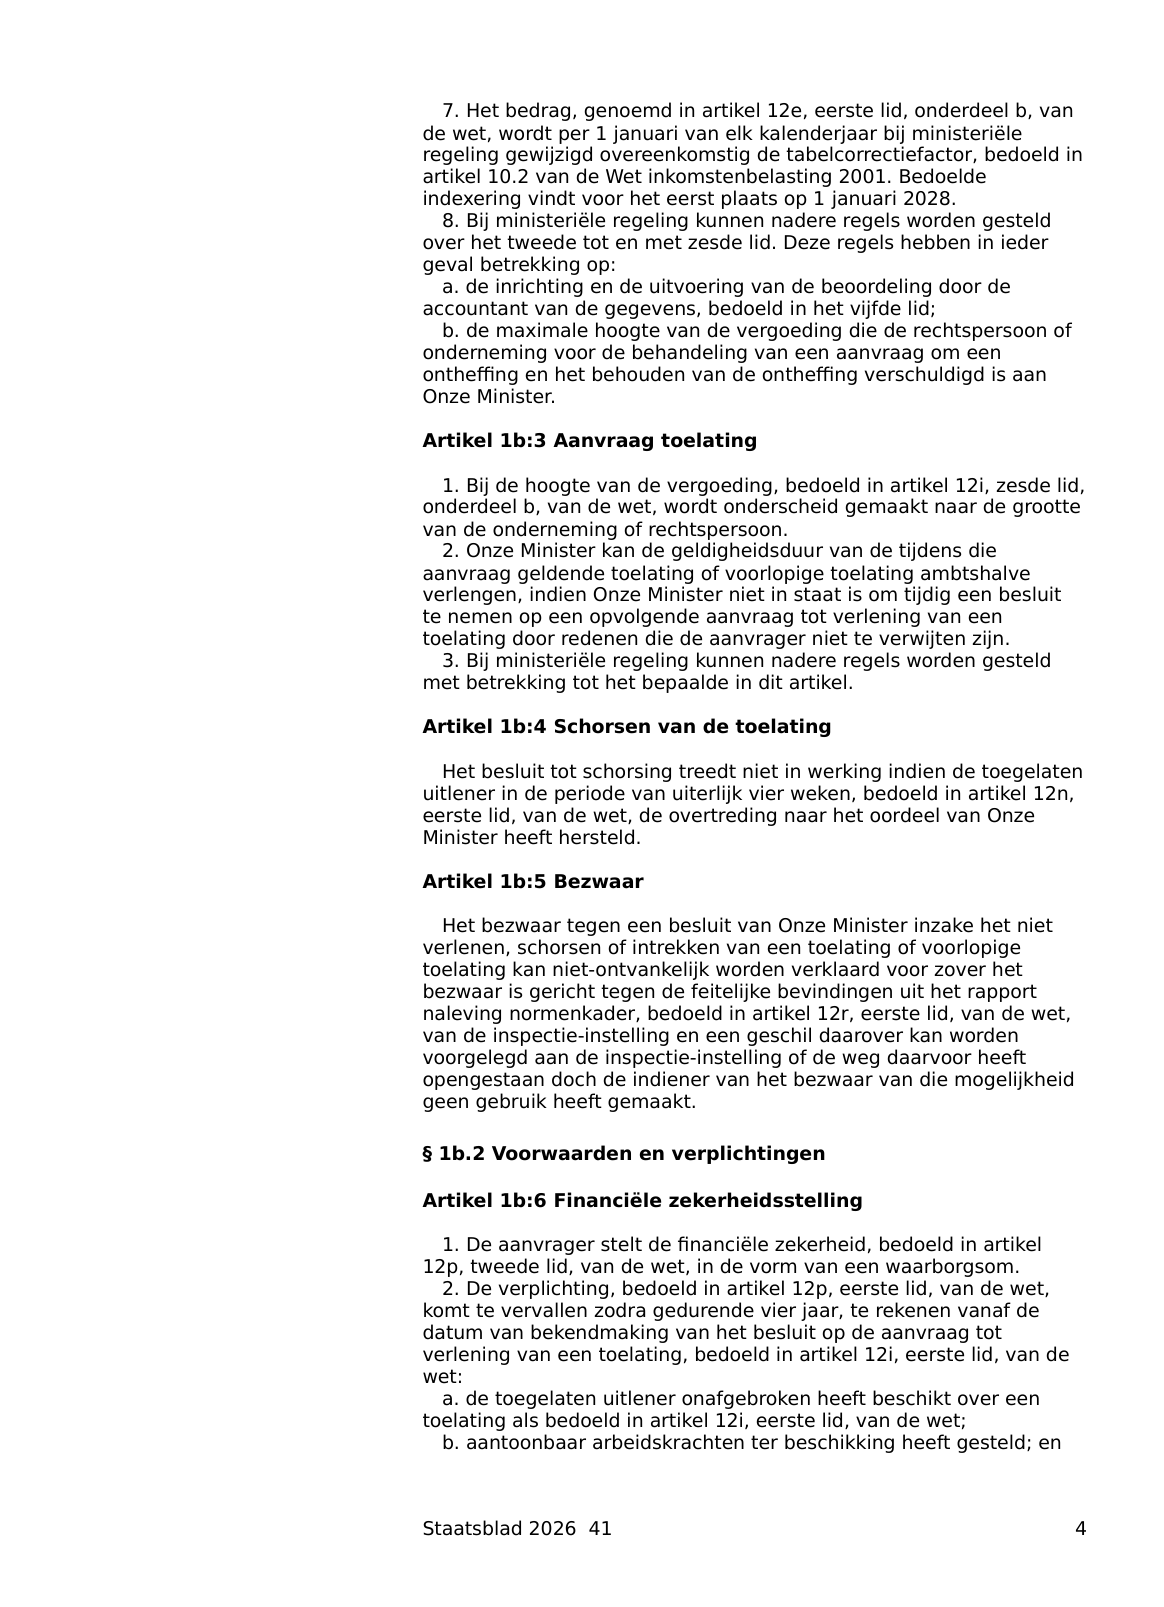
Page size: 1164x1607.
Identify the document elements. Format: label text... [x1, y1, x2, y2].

text Het bezwaar tegen een besluit van Onze Minister inzake het niet verlenen, schorsen of intrekken van een toelating of voorlopige toelating kan niet-ontvankelijk worden verklaard voor zover het bezwaar is gericht tegen de feitelijke bevindingen uit het rapport naleving normenkader, bedoeld in artikel 12r, eerste lid, van de wet, van de inspectie-instelling en een geschil daarover kan worden voorgelegd aan de inspectie-instelling of de weg daarvoor heeft opengestaan doch de indiener van het bezwaar van die mogelijkheid geen gebruik heeft gemaakt. [422, 915, 1087, 1113]
text a. de toegelaten uitlener onafgebroken heeft beschikt over een toelating als bedoeld in artikel 12i, eerste lid, van de wet; [422, 1388, 1087, 1432]
text b. aantoonbaar arbeidskrachten ter beschikking heeft gesteld; en [422, 1432, 1087, 1454]
subtitle Artikel 1b:6 Financiële zekerheidsstelling [422, 1190, 1087, 1212]
subtitle Artikel 1b:4 Schorsen van de toelating [422, 716, 1087, 738]
text 7. Het bedrag, genoemd in artikel 12e, eerste lid, onderdeel b, van de wet, wordt per 1 januari van elk kalenderjaar bij ministeriële regeling gewijzigd overeenkomstig de tabelcorrectiefactor, bedoeld in artikel 10.2 van de Wet inkomstenbelasting 2001. Bedoelde indexering vindt voor het eerst plaats op 1 januari 2028. [422, 100, 1087, 210]
text 8. Bij ministeriële regeling kunnen nadere regels worden gesteld over het tweede tot en met zesde lid. Deze regels hebben in ieder geval betrekking op: [422, 210, 1087, 276]
subtitle Artikel 1b:5 Bezwaar [422, 871, 1087, 893]
text Het besluit tot schorsing treedt niet in werking indien de toegelaten uitlener in de periode van uiterlijk vier weken, bedoeld in artikel 12n, eerste lid, van de wet, de overtreding naar het oordeel van Onze Minister heeft hersteld. [422, 761, 1087, 848]
text 1. De aanvrager stelt de financiële zekerheid, bedoeld in artikel 12p, tweede lid, van de wet, in de vorm van een waarborgsom. [422, 1234, 1087, 1278]
text 1. Bij de hoogte van de vergoeding, bedoeld in artikel 12i, zesde lid, onderdeel b, van de wet, wordt onderscheid gemaakt naar de grootte van de onderneming of rechtspersoon. [422, 474, 1087, 540]
text a. de inrichting en de uitvoering van de beoordeling door de accountant van de gegevens, bedoeld in het vijfde lid; [422, 276, 1087, 320]
text 2. De verplichting, bedoeld in artikel 12p, eerste lid, van de wet, komt te vervallen zodra gedurende vier jaar, te rekenen vanaf de datum van bekendmaking van het besluit op de aanvraag tot verlening van een toelating, bedoeld in artikel 12i, eerste lid, van de wet: [422, 1278, 1087, 1388]
subtitle Artikel 1b:3 Aanvraag toelating [422, 430, 1087, 452]
text 2. Onze Minister kan de geldigheidsduur van de tijdens die aanvraag geldende toelating of voorlopige toelating ambtshalve verlengen, indien Onze Minister niet in staat is om tijdig een besluit te nemen op een opvolgende aanvraag tot verlening van een toelating door redenen die de aanvrager niet te verwijten zijn. [422, 540, 1087, 650]
subtitle § 1b.2 Voorwaarden en verplichtingen [422, 1143, 1087, 1165]
text b. de maximale hoogte van de vergoeding die de rechtspersoon of onderneming voor de behandeling van een aanvraag om een ontheffing en het behouden van de ontheffing verschuldigd is aan Onze Minister. [422, 320, 1087, 408]
text 3. Bij ministeriële regeling kunnen nadere regels worden gesteld met betrekking tot het bepaalde in dit artikel. [422, 650, 1087, 694]
